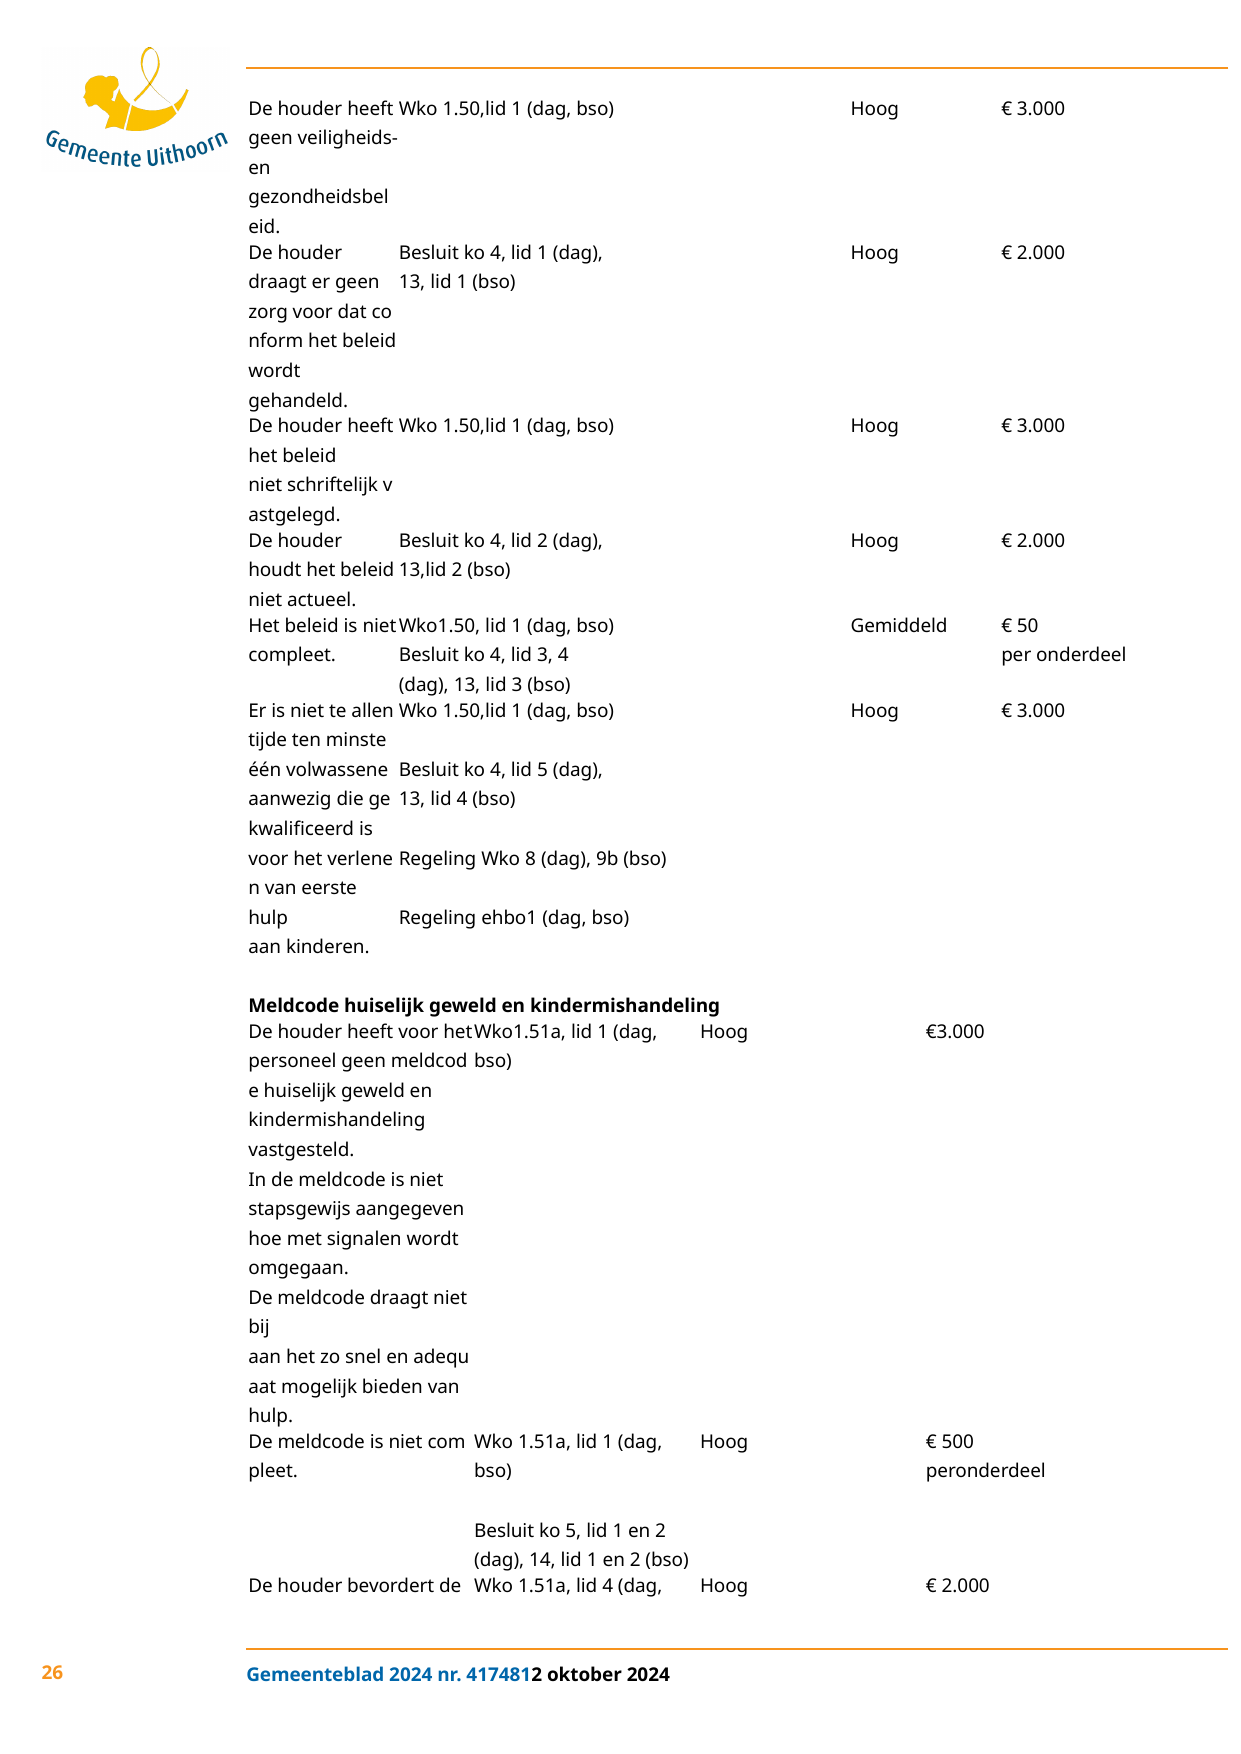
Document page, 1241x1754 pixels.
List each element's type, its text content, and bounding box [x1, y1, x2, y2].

table_cell €3.000 [926, 1018, 1152, 1428]
table_cell € 50 per onderdeel [1001, 612, 1152, 697]
table_cell Besluit ko 4, lid 1 (dag), 13, lid 1 (bso) [399, 239, 850, 412]
table_cell Wko 1.50,lid 1 (dag, bso) Besluit ko 4, lid 5 (dag), 13, lid 4 (bso) Regeling Wko 8 (dag), 9b (bso) Regeling ehbo1 (dag, bso) [399, 697, 850, 959]
table_cell Hoog [850, 413, 1001, 527]
table_header Meldcode huiselijk geweld en kindermishandeling [248, 992, 1152, 1018]
table_cell Besluit ko 4, lid 2 (dag), 13,lid 2 (bso) [399, 527, 850, 612]
table_cell € 2.000 [1001, 239, 1152, 412]
table_cell Wko 1.50,lid 1 (dag, bso) [399, 95, 850, 239]
table_cell De houder draagt er geen zorg voor dat conform het beleid wordt gehandeld. [248, 239, 398, 412]
table_cell Wko 1.50,lid 1 (dag, bso) [399, 413, 850, 527]
table_cell De houder bevordert de [248, 1572, 474, 1598]
table_cell Hoog [850, 527, 1001, 612]
table_cell Hoog [700, 1572, 926, 1598]
table_cell € 2.000 [926, 1572, 1152, 1598]
table_cell € 3.000 [1001, 413, 1152, 527]
table_cell Wko 1.51a, lid 1 (dag, bso) Besluit ko 5, lid 1 en 2 (dag), 14, lid 1 en 2 (bso) [474, 1428, 700, 1572]
table_cell De houder heeft geen veiligheids- en gezondheidsbeleid. [248, 95, 398, 239]
table_cell Gemiddeld [850, 612, 1001, 697]
table_cell Hoog [700, 1018, 926, 1428]
table_cell Het beleid is niet compleet. [248, 612, 398, 697]
table_cell Hoog [850, 697, 1001, 959]
table_cell De houder heeft voor het personeel geen meldcode huiselijk geweld en kindermishandeling vastgesteld. In de meldcode is niet stapsgewijs aangegeven hoe met signalen wordt omgegaan. De meldcode draagt niet bij aan het zo snel en adequaat mogelijk bieden van hulp. [248, 1018, 474, 1428]
table_cell De houder houdt het beleid niet actueel. [248, 527, 398, 612]
table_cell € 3.000 [1001, 95, 1152, 239]
table_cell Wko1.50, lid 1 (dag, bso) Besluit ko 4, lid 3, 4 (dag), 13, lid 3 (bso) [399, 612, 850, 697]
table_cell Wko1.51a, lid 1 (dag, bso) [474, 1018, 700, 1428]
table_cell € 3.000 [1001, 697, 1152, 959]
table_cell Hoog [850, 239, 1001, 412]
table_cell Hoog [700, 1428, 926, 1572]
table_cell De houder heeft het beleid niet schriftelijk vastgelegd. [248, 413, 398, 527]
table_cell € 2.000 [1001, 527, 1152, 612]
table_cell Er is niet te allen tijde ten minste één volwassene aanwezig die gekwalificeerd is voor het verlenen van eerste hulp aan kinderen. [248, 697, 398, 959]
table_cell Hoog [850, 95, 1001, 239]
table_cell Wko 1.51a, lid 4 (dag, [474, 1572, 700, 1598]
table_cell De meldcode is niet compleet. [248, 1428, 474, 1572]
table_cell € 500 peronderdeel [926, 1428, 1152, 1572]
picture [41, 47, 231, 172]
